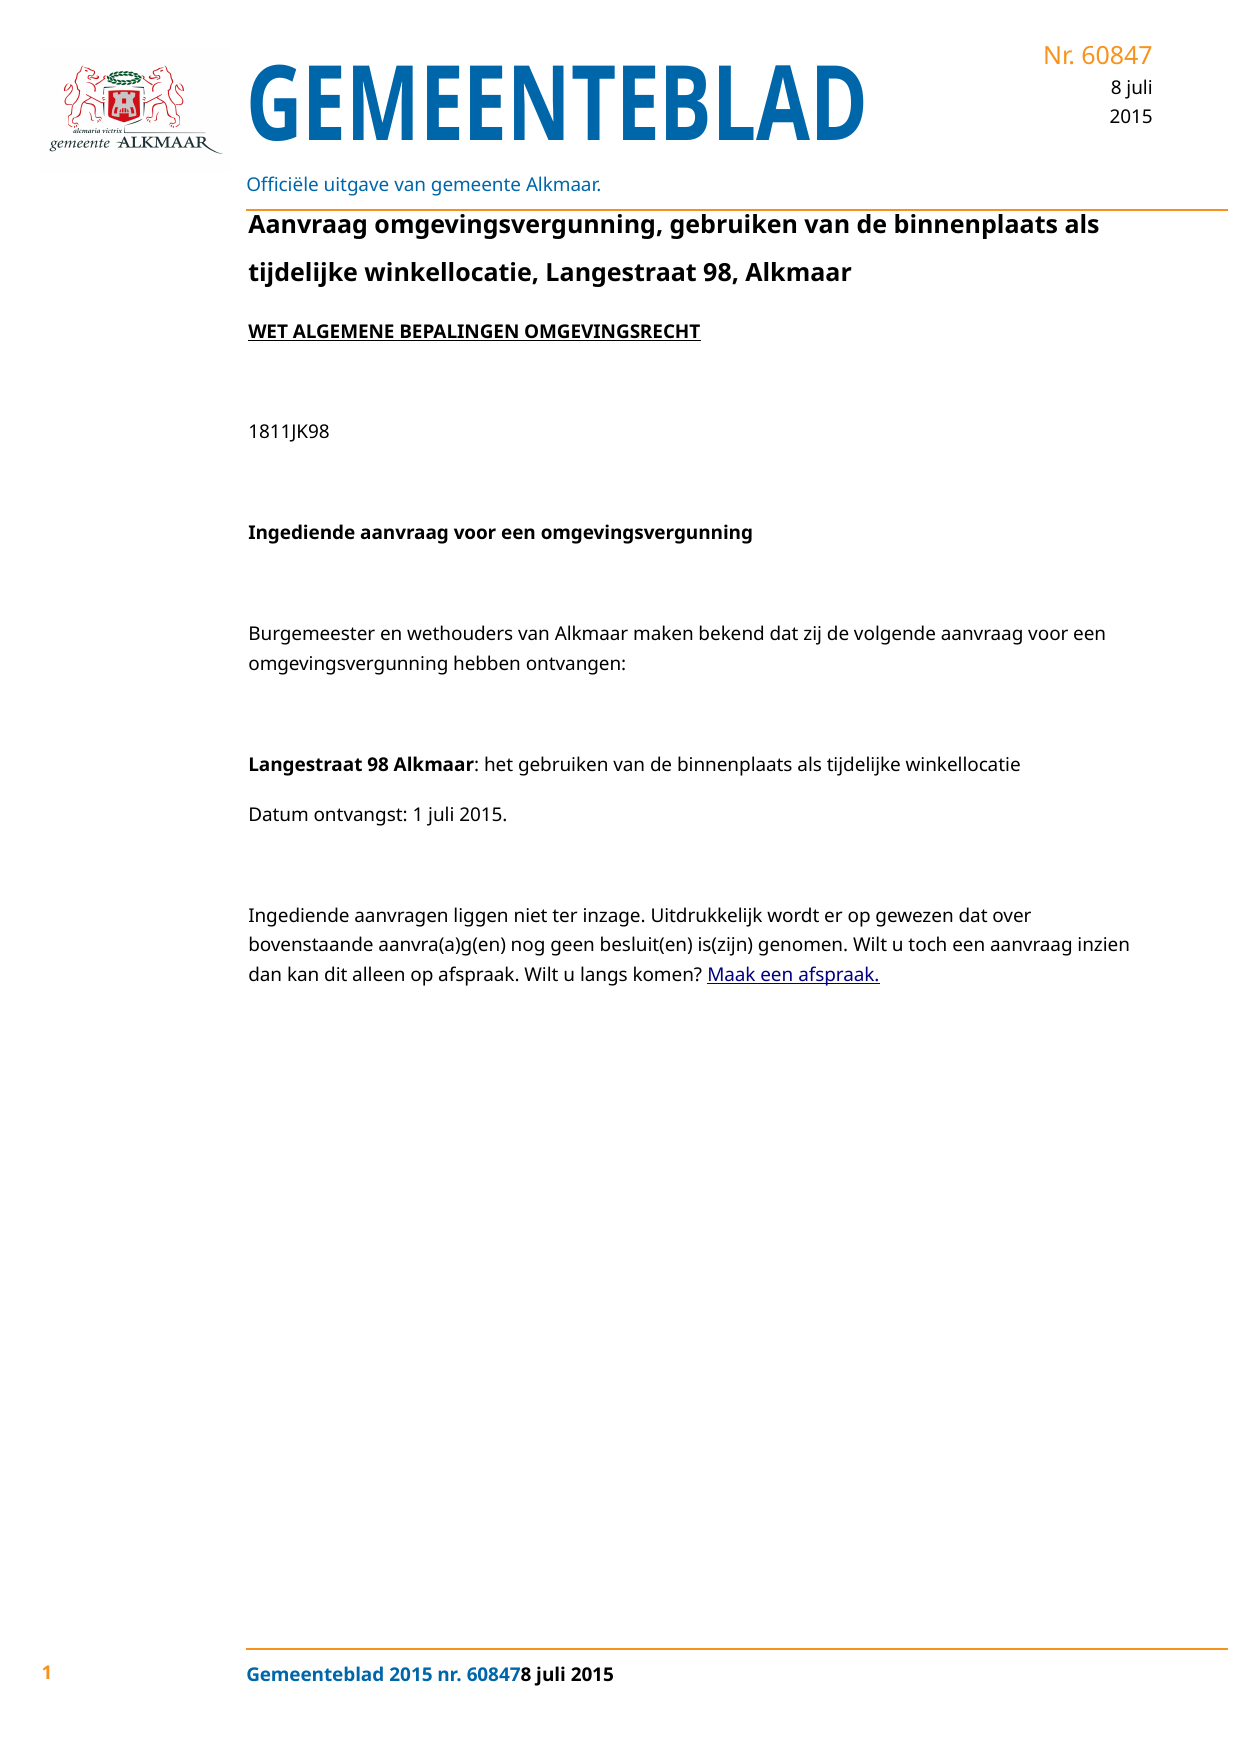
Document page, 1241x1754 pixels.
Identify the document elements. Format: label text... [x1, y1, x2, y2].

text Langestraat 98 Alkmaar: het gebruiken van de binnenplaats als tijdelijke winkellocatie [248, 751, 1152, 777]
text Aanvraag omgevingsvergunning, gebruiken van de binnenplaats als tijdelijke winkellocatie, Langestraat 98, Alkmaar [248, 211, 1152, 288]
text Datum ontvangst: 1 juli 2015. [248, 801, 1152, 827]
text Ingediende aanvraag voor een omgevingsvergunning [248, 519, 1152, 545]
picture [41, 47, 231, 172]
text Burgemeester en wethouders van Alkmaar maken bekend dat zij de volgende aanvraag voor een omgevingsvergunning hebben ontvangen: [248, 620, 1152, 676]
text Ingediende aanvragen liggen niet ter inzage. Uitdrukkelijk wordt er op gewezen dat over bovenstaande aanvra(a)g(en) nog geen besluit(en) is(zijn) genomen. Wilt u toch een aanvraag inzien dan kan dit alleen op afspraak. Wilt u langs komen? Maak een afspraak. [248, 902, 1152, 987]
text 1811JK98 [248, 419, 1152, 444]
text WET ALGEMENE BEPALINGEN OMGEVINGSRECHT [248, 318, 1152, 344]
